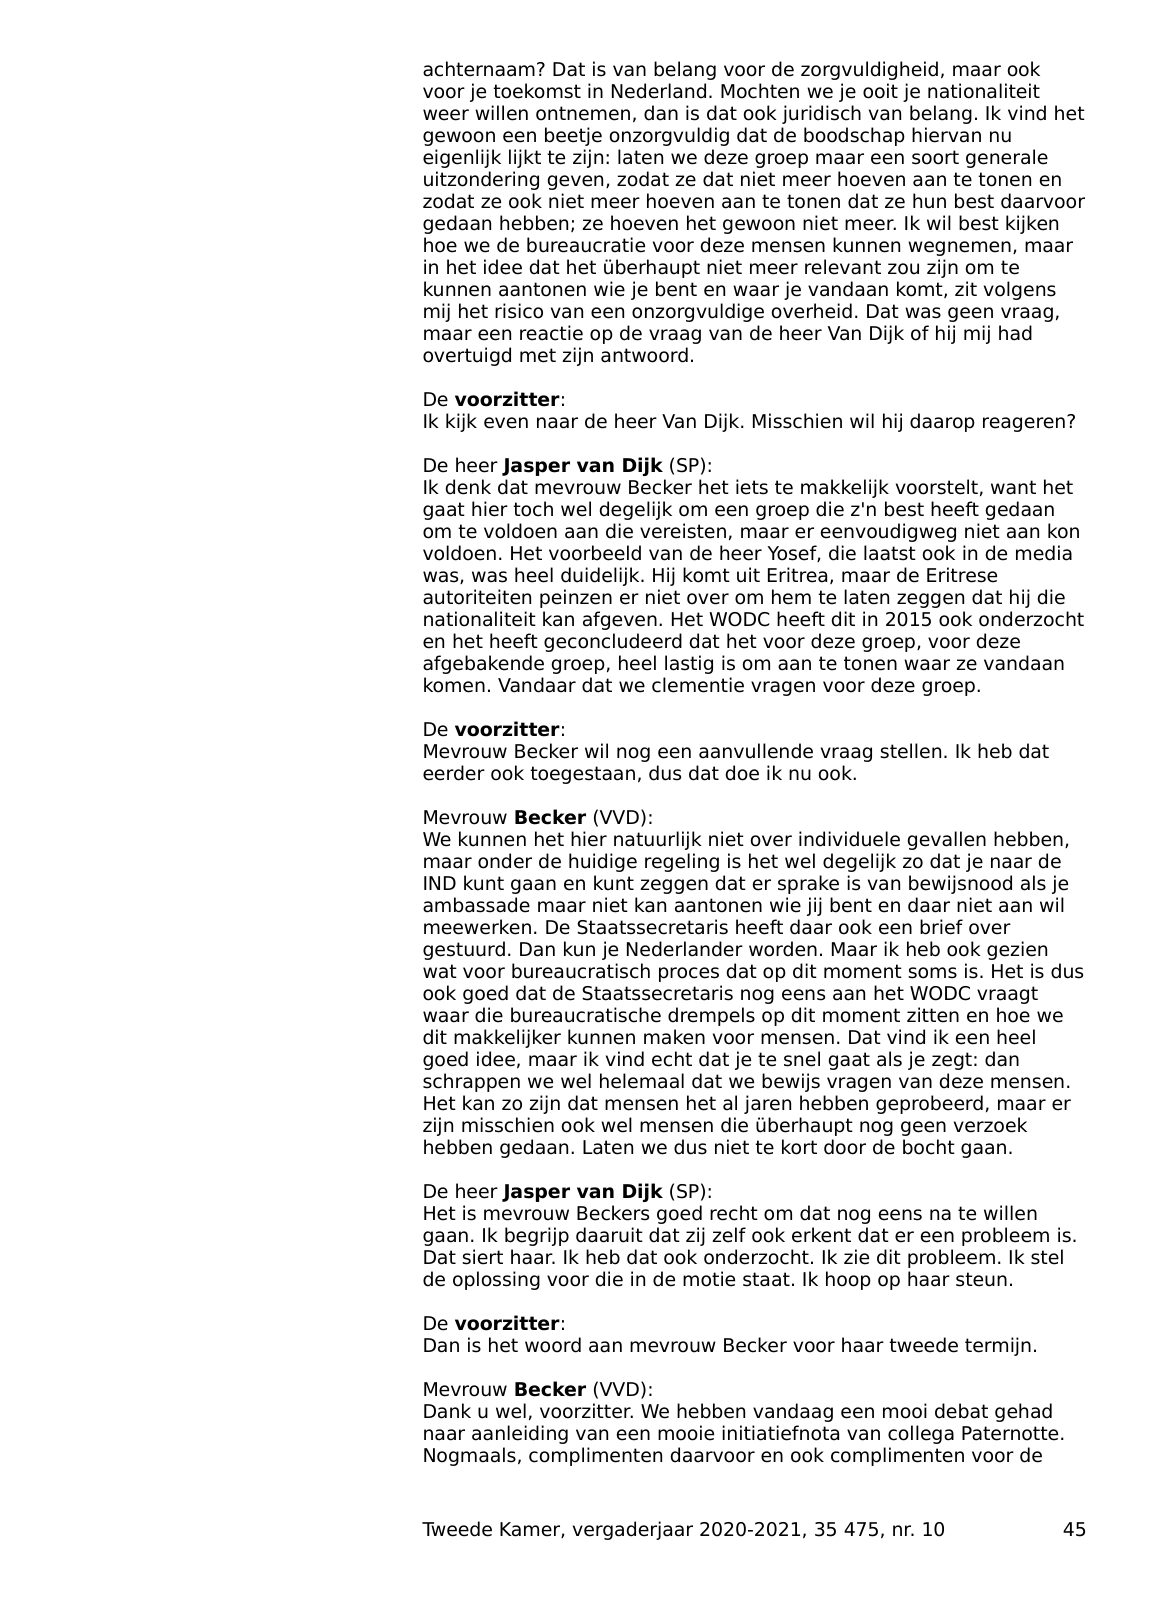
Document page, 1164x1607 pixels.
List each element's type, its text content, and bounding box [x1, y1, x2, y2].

text Dan is het woord aan mevrouw Becker voor haar tweede termijn. [422, 1335, 1087, 1357]
text De voorzitter: [422, 389, 1087, 411]
text Mevrouw Becker (VVD): [422, 1379, 1087, 1401]
text Mevrouw Becker (VVD): [422, 807, 1087, 829]
text Het is mevrouw Beckers goed recht om dat nog eens na te willen gaan. Ik begrijp daaruit dat zij zelf ook erkent dat er een probleem is. Dat siert haar. Ik heb dat ook onderzocht. Ik zie dit probleem. Ik stel de oplossing voor die in de motie staat. Ik hoop op haar steun. [422, 1203, 1087, 1291]
text De voorzitter: [422, 719, 1087, 741]
text Ik denk dat mevrouw Becker het iets te makkelijk voorstelt, want het gaat hier toch wel degelijk om een groep die z'n best heeft gedaan om te voldoen aan die vereisten, maar er eenvoudigweg niet aan kon voldoen. Het voorbeeld van de heer Yosef, die laatst ook in de media was, was heel duidelijk. Hij komt uit Eritrea, maar de Eritrese autoriteiten peinzen er niet over om hem te laten zeggen dat hij die nationaliteit kan afgeven. Het WODC heeft dit in 2015 ook onderzocht en het heeft geconcludeerd dat het voor deze groep, voor deze afgebakende groep, heel lastig is om aan te tonen waar ze vandaan komen. Vandaar dat we clementie vragen voor deze groep. [422, 477, 1087, 697]
text Ik kijk even naar de heer Van Dijk. Misschien wil hij daarop reageren? [422, 411, 1087, 433]
text De voorzitter: [422, 1313, 1087, 1335]
text We kunnen het hier natuurlijk niet over individuele gevallen hebben, maar onder de huidige regeling is het wel degelijk zo dat je naar de IND kunt gaan en kunt zeggen dat er sprake is van bewijsnood als je ambassade maar niet kan aantonen wie jij bent en daar niet aan wil meewerken. De Staatssecretaris heeft daar ook een brief over gestuurd. Dan kun je Nederlander worden. Maar ik heb ook gezien wat voor bureaucratisch proces dat op dit moment soms is. Het is dus ook goed dat de Staatssecretaris nog eens aan het WODC vraagt waar die bureaucratische drempels op dit moment zitten en hoe we dit makkelijker kunnen maken voor mensen. Dat vind ik een heel goed idee, maar ik vind echt dat je te snel gaat als je zegt: dan schrappen we wel helemaal dat we bewijs vragen van deze mensen. Het kan zo zijn dat mensen het al jaren hebben geprobeerd, maar er zijn misschien ook wel mensen die überhaupt nog geen verzoek hebben gedaan. Laten we dus niet te kort door de bocht gaan. [422, 829, 1087, 1159]
text De heer Jasper van Dijk (SP): [422, 455, 1087, 477]
text Dank u wel, voorzitter. We hebben vandaag een mooi debat gehad naar aanleiding van een mooie initiatiefnota van collega Paternotte. Nogmaals, complimenten daarvoor en ook complimenten voor de [422, 1401, 1087, 1467]
text achternaam? Dat is van belang voor de zorgvuldigheid, maar ook voor je toekomst in Nederland. Mochten we je ooit je nationaliteit weer willen ontnemen, dan is dat ook juridisch van belang. Ik vind het gewoon een beetje onzorgvuldig dat de boodschap hiervan nu eigenlijk lijkt te zijn: laten we deze groep maar een soort generale uitzondering geven, zodat ze dat niet meer hoeven aan te tonen en zodat ze ook niet meer hoeven aan te tonen dat ze hun best daarvoor gedaan hebben; ze hoeven het gewoon niet meer. Ik wil best kijken hoe we de bureaucratie voor deze mensen kunnen wegnemen, maar in het idee dat het überhaupt niet meer relevant zou zijn om te kunnen aantonen wie je bent en waar je vandaan komt, zit volgens mij het risico van een onzorgvuldige overheid. Dat was geen vraag, maar een reactie op de vraag van de heer Van Dijk of hij mij had overtuigd met zijn antwoord. [422, 59, 1087, 367]
text Mevrouw Becker wil nog een aanvullende vraag stellen. Ik heb dat eerder ook toegestaan, dus dat doe ik nu ook. [422, 741, 1087, 785]
text De heer Jasper van Dijk (SP): [422, 1181, 1087, 1203]
